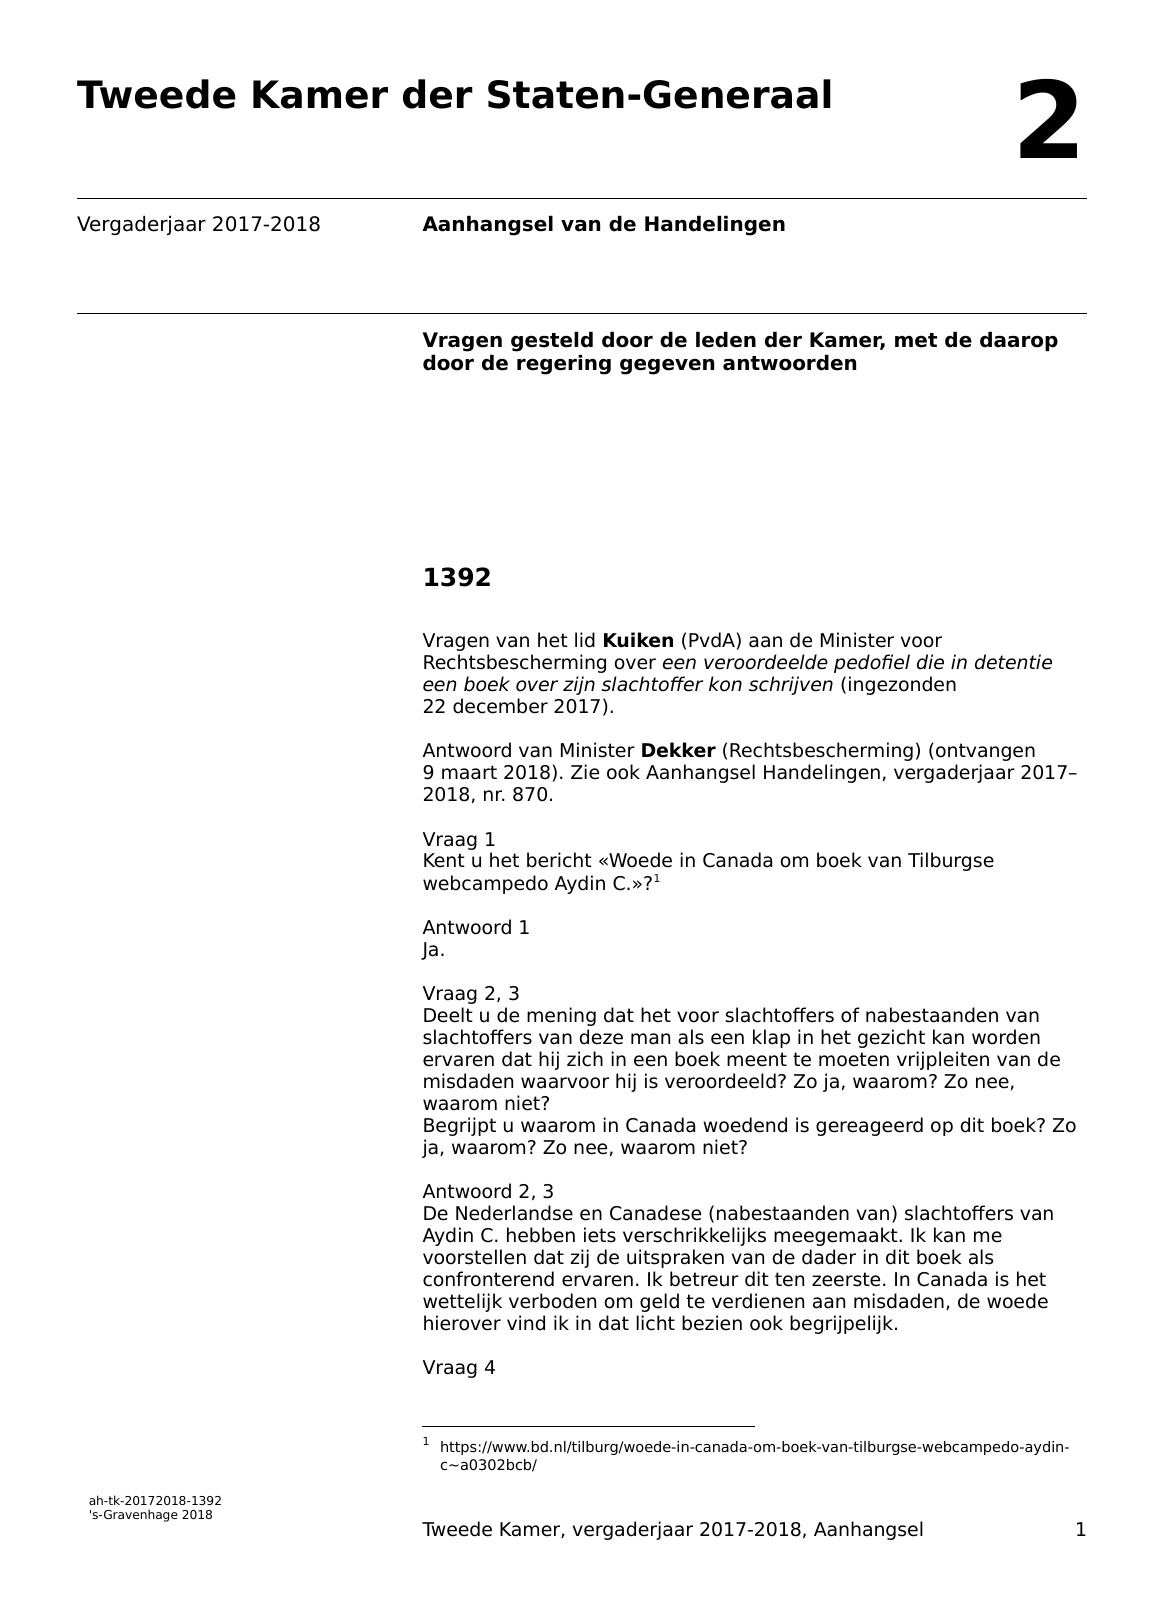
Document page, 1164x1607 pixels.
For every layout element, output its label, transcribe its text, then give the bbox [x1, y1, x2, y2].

text 's-Gravenhage 2018 [88, 1508, 323, 1522]
table_cell Aanhangsel van de Handelingen [422, 199, 1087, 313]
text Deelt u de mening dat het voor slachtoffers of nabestaanden van slachtoffers van deze man als een klap in het gezicht kan worden ervaren dat hij zich in een boek meent te moeten vrijpleiten van de misdaden waarvoor hij is veroordeeld? Zo ja, waarom? Zo nee, waarom niet? [422, 1005, 1087, 1114]
table_cell Vragen gesteld door de leden der Kamer, met de daarop door de regering gegeven antwoorden [422, 314, 1087, 375]
text Antwoord 1 [422, 917, 1087, 938]
text Vraag 4 [422, 1357, 1087, 1379]
text https://www.bd.nl/tilburg/woede-in-canada-om-boek-van-tilburgse-webcampedo-aydin-c~a0302bcb/ [422, 1435, 1087, 1474]
text 1392 [422, 563, 1087, 592]
table_header Tweede Kamer der Staten-Generaal [77, 59, 886, 198]
text Vragen van het lid Kuiken (PvdA) aan de Minister voor Rechtsbescherming over een veroordeelde pedofiel die in detentie een boek over zijn slachtoffer kon schrijven (ingezonden 22 december 2017). [422, 630, 1087, 718]
text Vraag 1 [422, 828, 1087, 850]
text Kent u het bericht «Woede in Canada om boek van Tilburgse webcampedo Aydin C.»? [422, 850, 1087, 894]
text Begrijpt u waarom in Canada woedend is gereageerd op dit boek? Zo ja, waarom? Zo nee, waarom niet? [422, 1114, 1087, 1158]
text Vraag 2, 3 [422, 983, 1087, 1005]
table_cell Vergaderjaar 2017-2018 [77, 199, 422, 313]
text Antwoord van Minister Dekker (Rechtsbescherming) (ontvangen 9 maart 2018). Zie ook Aanhangsel Handelingen, vergaderjaar 2017–2018, nr. 870. [422, 740, 1087, 806]
text Ja. [422, 938, 1087, 961]
text De Nederlandse en Canadese (nabestaanden van) slachtoffers van Aydin C. hebben iets verschrikkelijks meegemaakt. Ik kan me voorstellen dat zij de uitspraken van de dader in dit boek als confronterend ervaren. Ik betreur dit ten zeerste. In Canada is het wettelijk verboden om geld te verdienen aan misdaden, de woede hierover vind ik in dat licht bezien ook begrijpelijk. [422, 1203, 1087, 1334]
text ah-tk-20172018-1392 [88, 1494, 323, 1508]
text Antwoord 2, 3 [422, 1181, 1087, 1203]
table_cell [77, 314, 422, 375]
table_header 2 [886, 59, 1087, 198]
